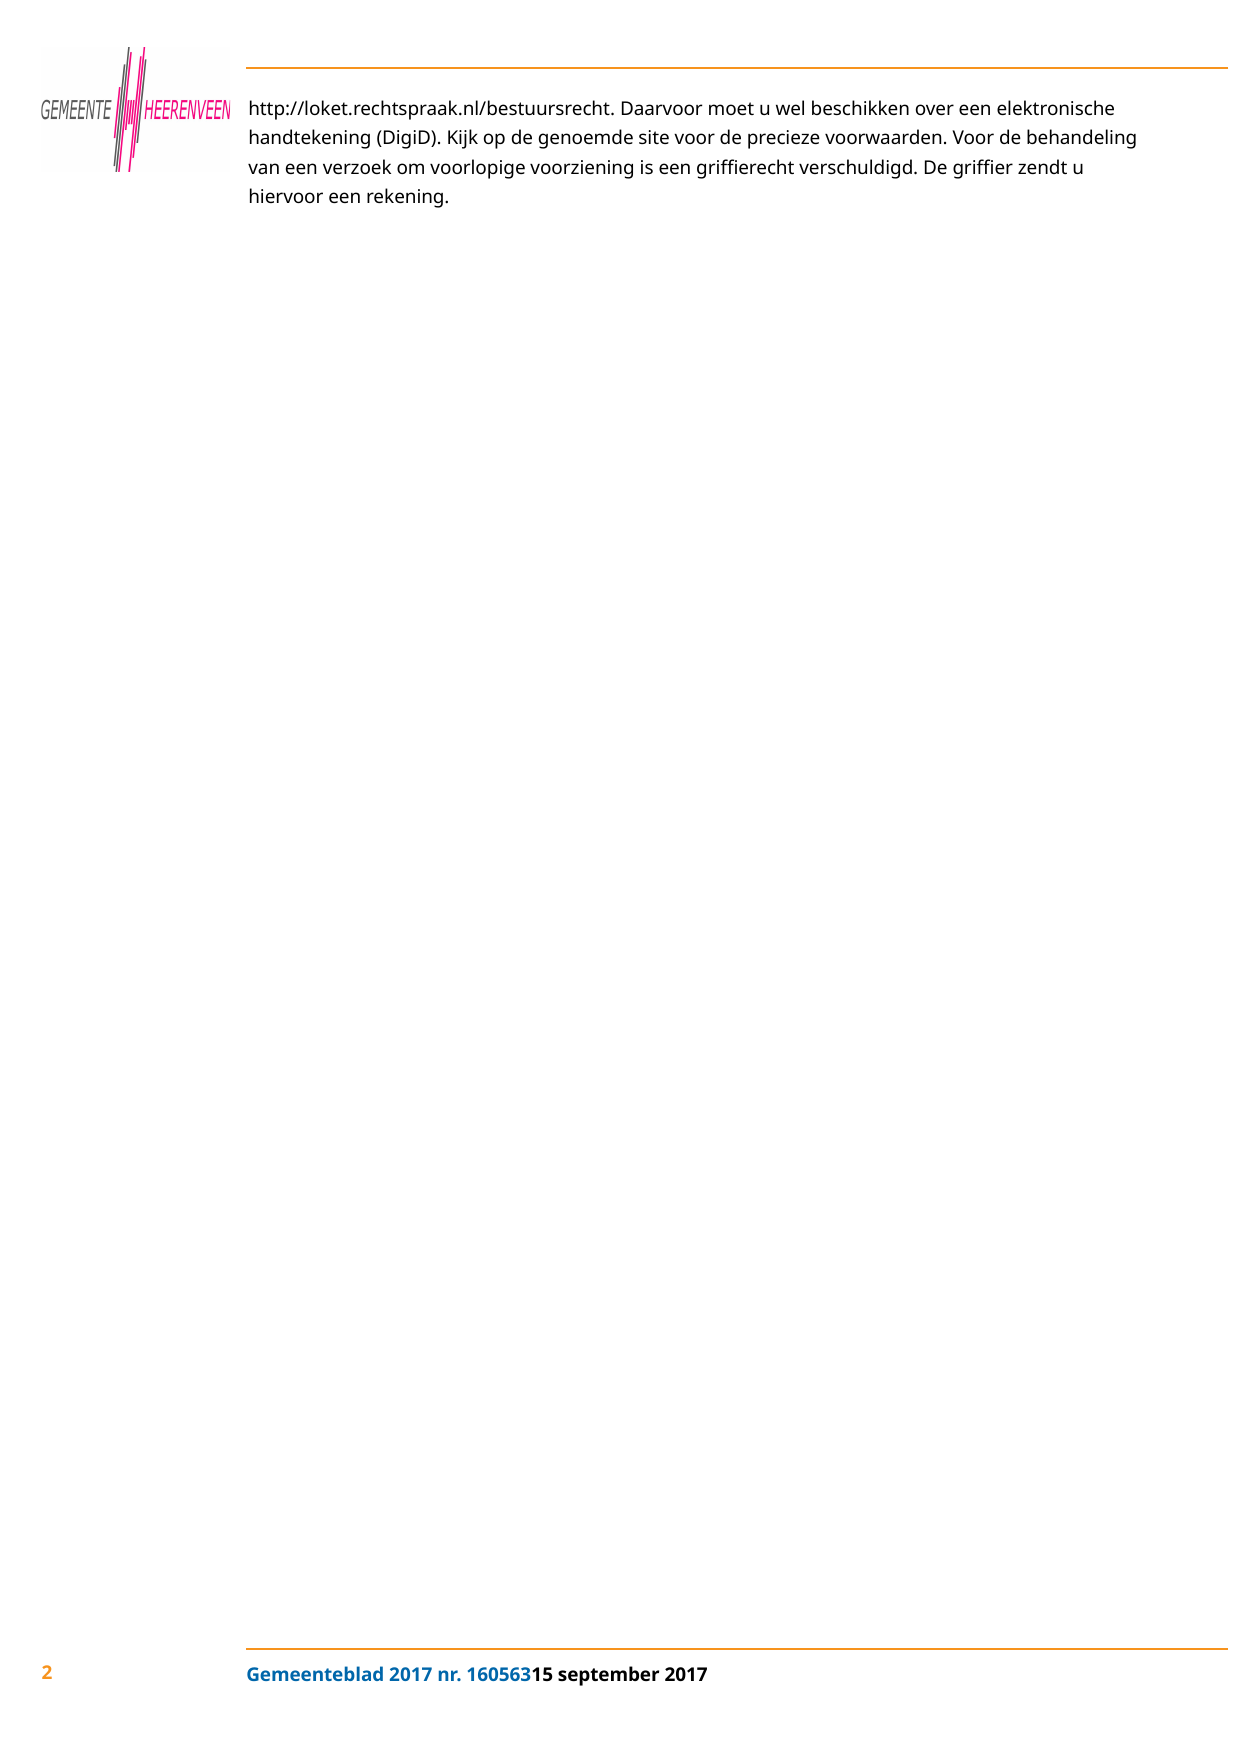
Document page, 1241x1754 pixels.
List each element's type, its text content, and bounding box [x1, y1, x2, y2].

picture [41, 47, 231, 172]
text http://loket.rechtspraak.nl/bestuursrecht. Daarvoor moet u wel beschikken over een elektronische handtekening (DigiD). Kijk op de genoemde site voor de precieze voorwaarden. Voor de behandeling van een verzoek om voorlopige voorziening is een griffierecht verschuldigd. De griffier zendt u hiervoor een rekening. [248, 95, 1152, 209]
